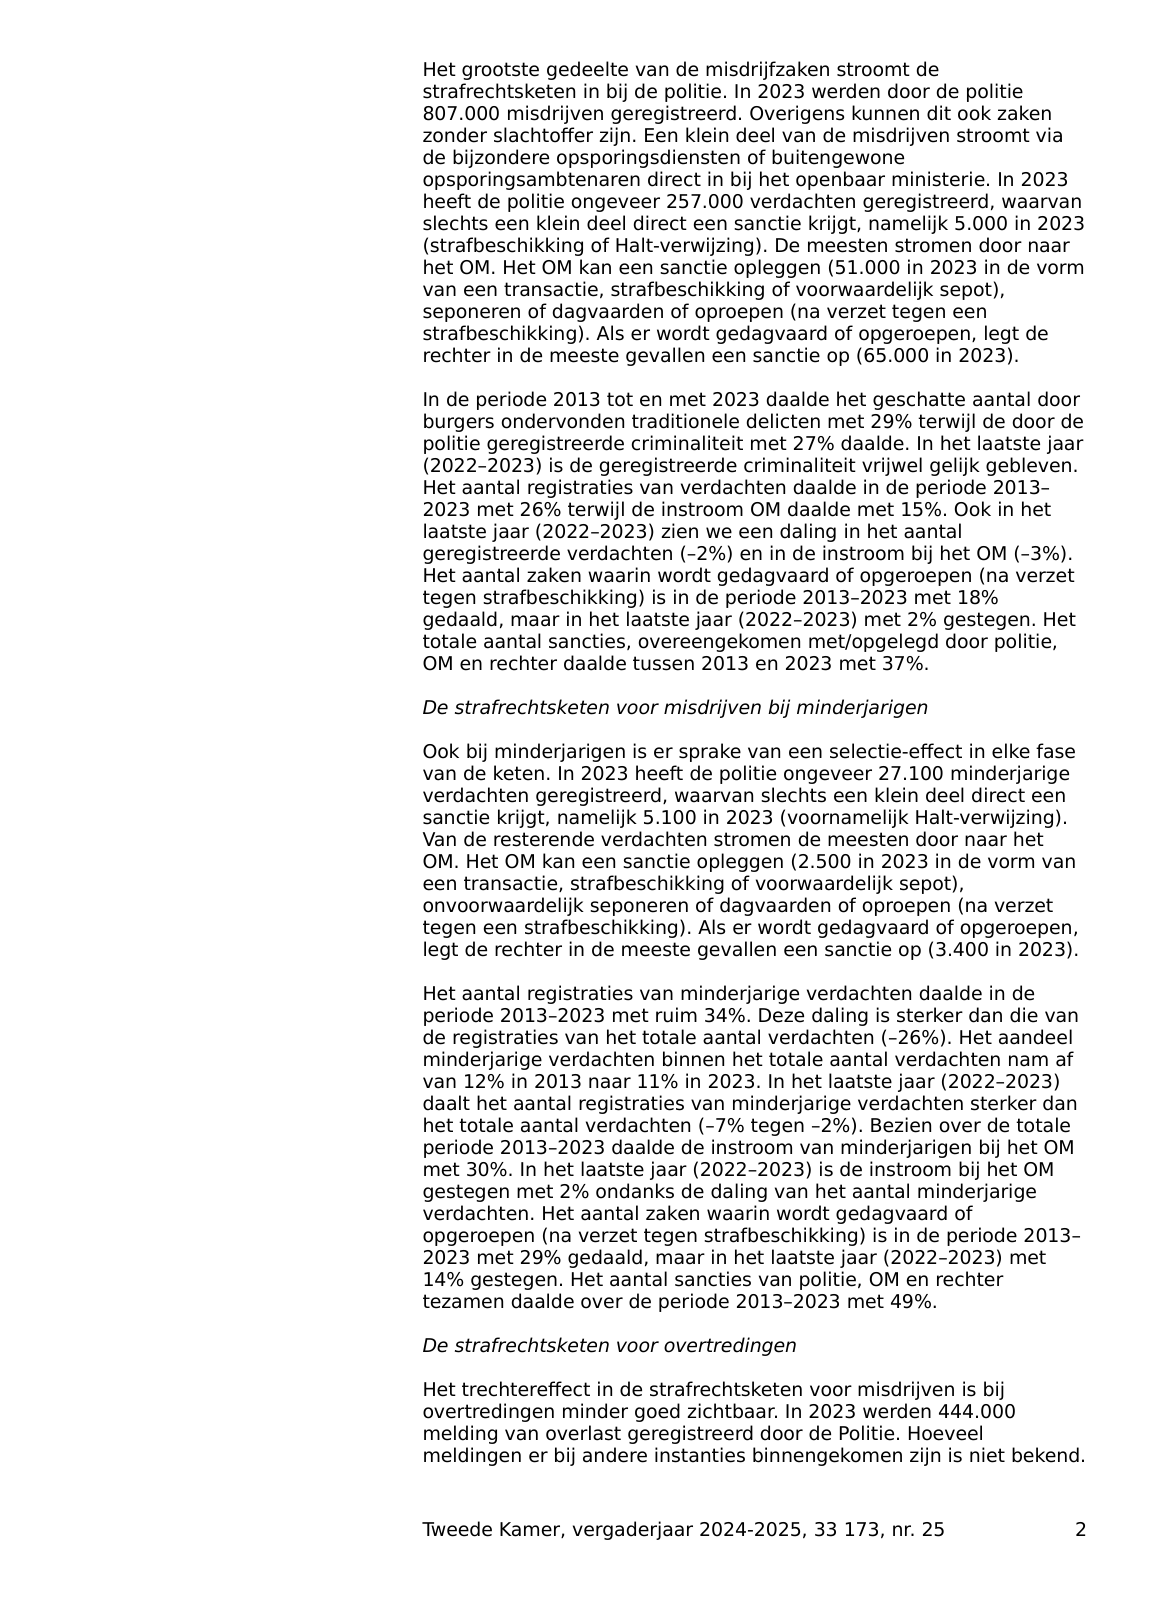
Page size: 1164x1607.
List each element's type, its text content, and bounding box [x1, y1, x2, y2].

text Ook bij minderjarigen is er sprake van een selectie-effect in elke fase van de keten. In 2023 heeft de politie ongeveer 27.100 minderjarige verdachten geregistreerd, waarvan slechts een klein deel direct een sanctie krijgt, namelijk 5.100 in 2023 (voornamelijk Halt-verwijzing). Van de resterende verdachten stromen de meesten door naar het OM. Het OM kan een sanctie opleggen (2.500 in 2023 in de vorm van een transactie, strafbeschikking of voorwaardelijk sepot), onvoorwaardelijk seponeren of dagvaarden of oproepen (na verzet tegen een strafbeschikking). Als er wordt gedagvaard of opgeroepen, legt de rechter in de meeste gevallen een sanctie op (3.400 in 2023). [422, 741, 1087, 961]
subtitle De strafrechtsketen voor overtredingen [422, 1335, 1087, 1357]
text Het aantal registraties van minderjarige verdachten daalde in de periode 2013–2023 met ruim 34%. Deze daling is sterker dan die van de registraties van het totale aantal verdachten (–26%). Het aandeel minderjarige verdachten binnen het totale aantal verdachten nam af van 12% in 2013 naar 11% in 2023. In het laatste jaar (2022–2023) daalt het aantal registraties van minderjarige verdachten sterker dan het totale aantal verdachten (–7% tegen –2%). Bezien over de totale periode 2013–2023 daalde de instroom van minderjarigen bij het OM met 30%. In het laatste jaar (2022–2023) is de instroom bij het OM gestegen met 2% ondanks de daling van het aantal minderjarige verdachten. Het aantal zaken waarin wordt gedagvaard of opgeroepen (na verzet tegen strafbeschikking) is in de periode 2013–2023 met 29% gedaald, maar in het laatste jaar (2022–2023) met 14% gestegen. Het aantal sancties van politie, OM en rechter tezamen daalde over de periode 2013–2023 met 49%. [422, 983, 1087, 1313]
text Het trechtereffect in de strafrechtsketen voor misdrijven is bij overtredingen minder goed zichtbaar. In 2023 werden 444.000 melding van overlast geregistreerd door de Politie. Hoeveel meldingen er bij andere instanties binnengekomen zijn is niet bekend. [422, 1379, 1087, 1467]
text Het grootste gedeelte van de misdrijfzaken stroomt de strafrechtsketen in bij de politie. In 2023 werden door de politie 807.000 misdrijven geregistreerd. Overigens kunnen dit ook zaken zonder slachtoffer zijn. Een klein deel van de misdrijven stroomt via de bijzondere opsporingsdiensten of buitengewone opsporingsambtenaren direct in bij het openbaar ministerie. In 2023 heeft de politie ongeveer 257.000 verdachten geregistreerd, waarvan slechts een klein deel direct een sanctie krijgt, namelijk 5.000 in 2023 (strafbeschikking of Halt-verwijzing). De meesten stromen door naar het OM. Het OM kan een sanctie opleggen (51.000 in 2023 in de vorm van een transactie, strafbeschikking of voorwaardelijk sepot), seponeren of dagvaarden of oproepen (na verzet tegen een strafbeschikking). Als er wordt gedagvaard of opgeroepen, legt de rechter in de meeste gevallen een sanctie op (65.000 in 2023). [422, 59, 1087, 367]
text In de periode 2013 tot en met 2023 daalde het geschatte aantal door burgers ondervonden traditionele delicten met 29% terwijl de door de politie geregistreerde criminaliteit met 27% daalde. In het laatste jaar (2022–2023) is de geregistreerde criminaliteit vrijwel gelijk gebleven. Het aantal registraties van verdachten daalde in de periode 2013–2023 met 26% terwijl de instroom OM daalde met 15%. Ook in het laatste jaar (2022–2023) zien we een daling in het aantal geregistreerde verdachten (–2%) en in de instroom bij het OM (–3%). Het aantal zaken waarin wordt gedagvaard of opgeroepen (na verzet tegen strafbeschikking) is in de periode 2013–2023 met 18% gedaald, maar in het laatste jaar (2022–2023) met 2% gestegen. Het totale aantal sancties, overeengekomen met/opgelegd door politie, OM en rechter daalde tussen 2013 en 2023 met 37%. [422, 389, 1087, 675]
subtitle De strafrechtsketen voor misdrijven bij minderjarigen [422, 697, 1087, 719]
